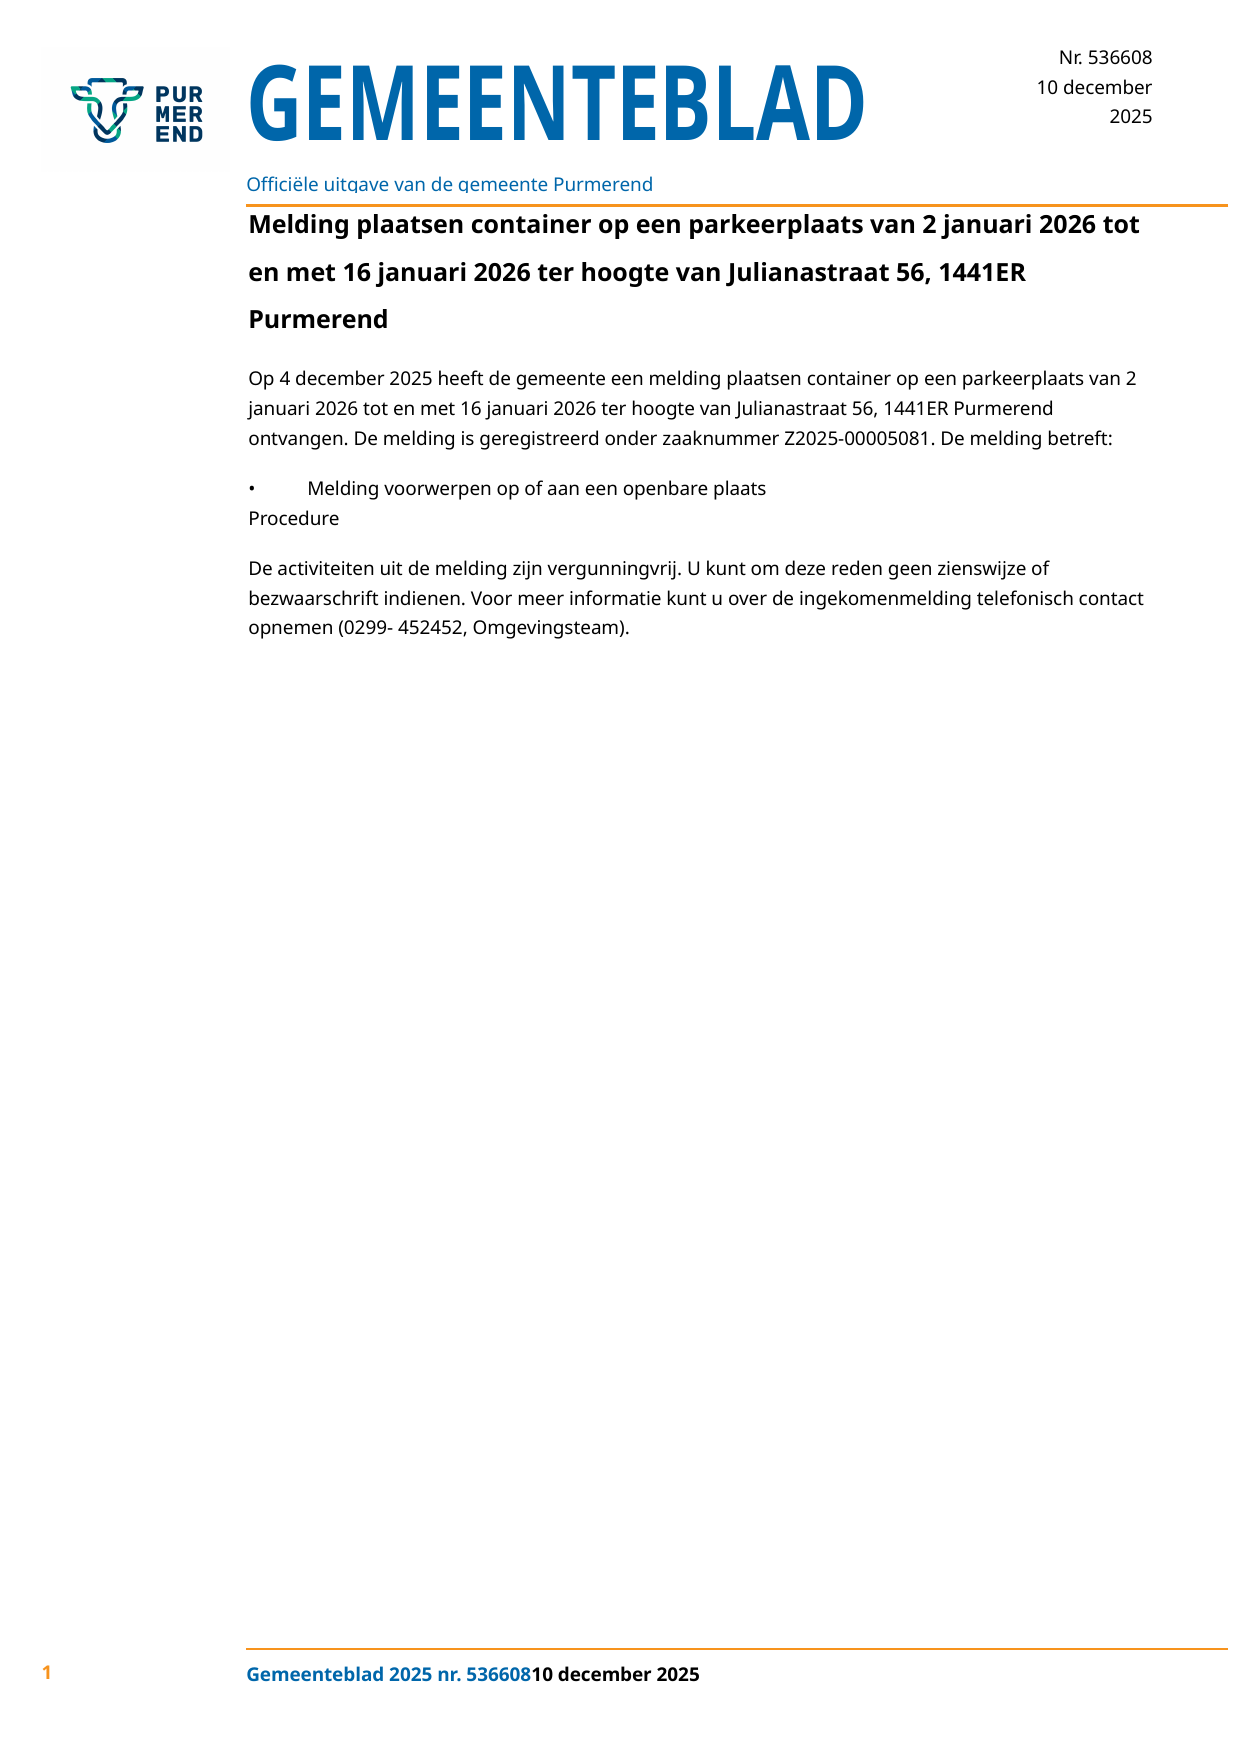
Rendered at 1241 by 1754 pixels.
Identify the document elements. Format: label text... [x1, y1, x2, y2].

text Op 4 december 2025 heeft de gemeente een melding plaatsen container op een parkeerplaats van 2 januari 2026 tot en met 16 januari 2026 ter hoogte van Julianastraat 56, 1441ER Purmerend ontvangen. De melding is geregistreerd onder zaaknummer Z2025-00005081. De melding betreft: [248, 366, 1152, 450]
text De activiteiten uit de melding zijn vergunningvrij. U kunt om deze reden geen zienswijze of bezwaarschrift indienen. Voor meer informatie kunt u over de ingekomenmelding telefonisch contact opnemen (0299- 452452, Omgevingsteam). [248, 555, 1152, 640]
picture [41, 47, 231, 172]
text Procedure [248, 505, 1152, 530]
text Melding plaatsen container op een parkeerplaats van 2 januari 2026 tot en met 16 januari 2026 ter hoogte van Julianastraat 56, 1441ER Purmerend [248, 207, 1152, 336]
list Melding voorwerpen op of aan een openbare plaats [248, 475, 1152, 501]
